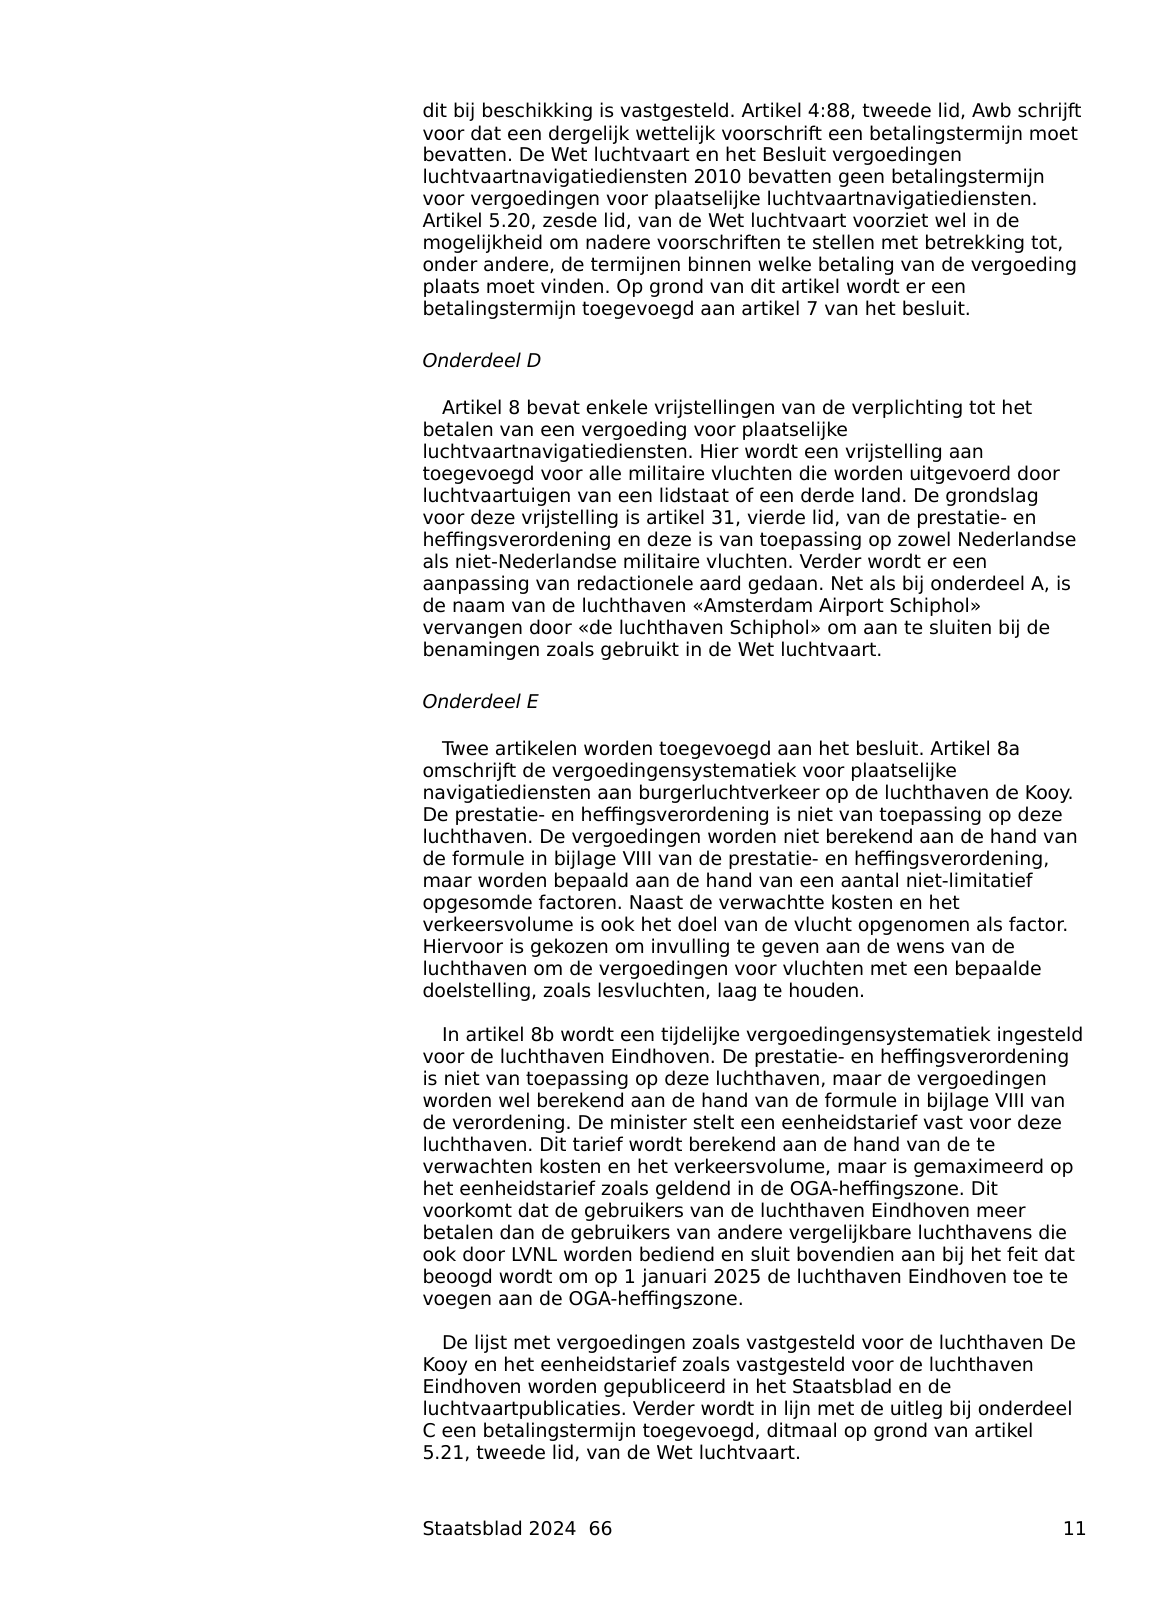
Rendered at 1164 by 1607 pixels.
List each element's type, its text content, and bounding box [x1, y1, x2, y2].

text dit bij beschikking is vastgesteld. Artikel 4:88, tweede lid, Awb schrijft voor dat een dergelijk wettelijk voorschrift een betalingstermijn moet bevatten. De Wet luchtvaart en het Besluit vergoedingen luchtvaartnavigatiediensten 2010 bevatten geen betalingstermijn voor vergoedingen voor plaatselijke luchtvaartnavigatiediensten. Artikel 5.20, zesde lid, van de Wet luchtvaart voorziet wel in de mogelijkheid om nadere voorschriften te stellen met betrekking tot, onder andere, de termijnen binnen welke betaling van de vergoeding plaats moet vinden. Op grond van dit artikel wordt er een betalingstermijn toegevoegd aan artikel 7 van het besluit. [422, 100, 1087, 320]
text Twee artikelen worden toegevoegd aan het besluit. Artikel 8a omschrijft de vergoedingensystematiek voor plaatselijke navigatiediensten aan burgerluchtverkeer op de luchthaven de Kooy. De prestatie- en heffingsverordening is niet van toepassing op deze luchthaven. De vergoedingen worden niet berekend aan de hand van de formule in bijlage VIII van de prestatie- en heffingsverordening, maar worden bepaald aan de hand van een aantal niet-limitatief opgesomde factoren. Naast de verwachtte kosten en het verkeersvolume is ook het doel van de vlucht opgenomen als factor. Hiervoor is gekozen om invulling te geven aan de wens van de luchthaven om de vergoedingen voor vluchten met een bepaalde doelstelling, zoals lesvluchten, laag te houden. [422, 738, 1087, 1002]
subtitle Onderdeel D [422, 350, 1087, 372]
text In artikel 8b wordt een tijdelijke vergoedingensystematiek ingesteld voor de luchthaven Eindhoven. De prestatie- en heffingsverordening is niet van toepassing op deze luchthaven, maar de vergoedingen worden wel berekend aan de hand van de formule in bijlage VIII van de verordening. De minister stelt een eenheidstarief vast voor deze luchthaven. Dit tarief wordt berekend aan de hand van de te verwachten kosten en het verkeersvolume, maar is gemaximeerd op het eenheidstarief zoals geldend in de OGA-heffingszone. Dit voorkomt dat de gebruikers van de luchthaven Eindhoven meer betalen dan de gebruikers van andere vergelijkbare luchthavens die ook door LVNL worden bediend en sluit bovendien aan bij het feit dat beoogd wordt om op 1 januari 2025 de luchthaven Eindhoven toe te voegen aan de OGA-heffingszone. [422, 1024, 1087, 1309]
text De lijst met vergoedingen zoals vastgesteld voor de luchthaven De Kooy en het eenheidstarief zoals vastgesteld voor de luchthaven Eindhoven worden gepubliceerd in het Staatsblad en de luchtvaartpublicaties. Verder wordt in lijn met de uitleg bij onderdeel C een betalingstermijn toegevoegd, ditmaal op grond van artikel 5.21, tweede lid, van de Wet luchtvaart. [422, 1332, 1087, 1464]
text Artikel 8 bevat enkele vrijstellingen van de verplichting tot het betalen van een vergoeding voor plaatselijke luchtvaartnavigatiediensten. Hier wordt een vrijstelling aan toegevoegd voor alle militaire vluchten die worden uitgevoerd door luchtvaartuigen van een lidstaat of een derde land. De grondslag voor deze vrijstelling is artikel 31, vierde lid, van de prestatie- en heffingsverordening en deze is van toepassing op zowel Nederlandse als niet-Nederlandse militaire vluchten. Verder wordt er een aanpassing van redactionele aard gedaan. Net als bij onderdeel A, is de naam van de luchthaven «Amsterdam Airport Schiphol» vervangen door «de luchthaven Schiphol» om aan te sluiten bij de benamingen zoals gebruikt in de Wet luchtvaart. [422, 397, 1087, 661]
subtitle Onderdeel E [422, 691, 1087, 713]
